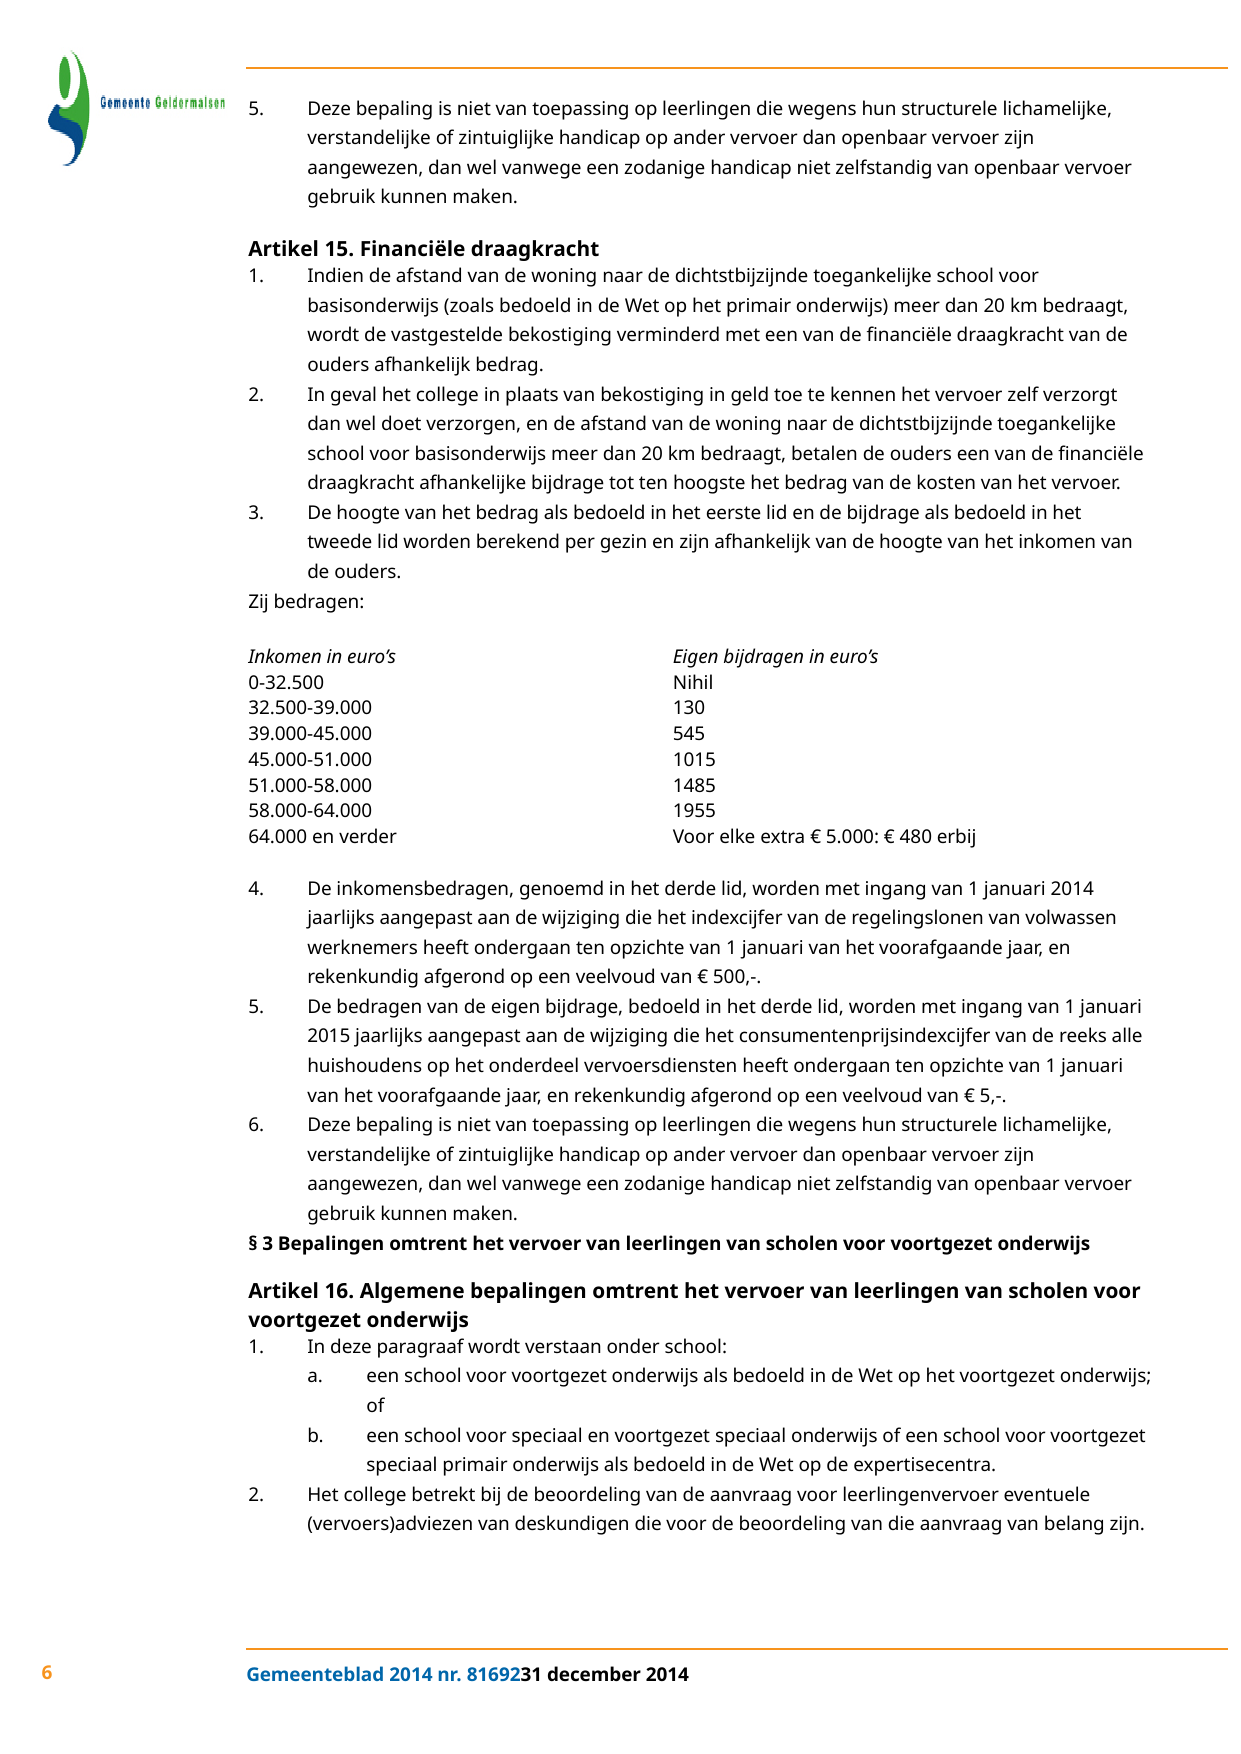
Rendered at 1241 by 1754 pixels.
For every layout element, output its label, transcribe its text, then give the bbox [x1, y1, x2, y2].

list In geval het college in plaats van bekostiging in geld toe te kennen het vervoer zelf verzorgt dan wel doet verzorgen, en de afstand van de woning naar de dichtstbijzijnde toegankelijke school voor basisonderwijs meer dan 20 km bedraagt, betalen de ouders een van de financiële draagkracht afhankelijke bijdrage tot ten hoogste het bedrag van de kosten van het vervoer. [248, 381, 1152, 495]
table_cell 45.000-51.000 [248, 746, 673, 772]
list Indien de afstand van de woning naar de dichtstbijzijnde toegankelijke school voor basisonderwijs (zoals bedoeld in de Wet op het primair onderwijs) meer dan 20 km bedraagt, wordt de vastgestelde bekostiging verminderd met een van de financiële draagkracht van de ouders afhankelijk bedrag. [248, 262, 1152, 377]
list Deze bepaling is niet van toepassing op leerlingen die wegens hun structurele lichamelijke, verstandelijke of zintuiglijke handicap op ander vervoer dan openbaar vervoer zijn aangewezen, dan wel vanwege een zodanige handicap niet zelfstandig van openbaar vervoer gebruik kunnen maken. [248, 1111, 1152, 1226]
table_cell 130 [673, 695, 1152, 720]
list Deze bepaling is niet van toepassing op leerlingen die wegens hun structurele lichamelijke, verstandelijke of zintuiglijke handicap op ander vervoer dan openbaar vervoer zijn aangewezen, dan wel vanwege een zodanige handicap niet zelfstandig van openbaar vervoer gebruik kunnen maken. [248, 95, 1152, 209]
table_header Eigen bijdragen in euro’s [673, 643, 1152, 669]
table_cell 51.000-58.000 [248, 772, 673, 797]
text Artikel 16. Algemene bepalingen omtrent het vervoer van leerlingen van scholen voor voortgezet onderwijs [248, 1276, 1152, 1333]
table_cell 1015 [673, 746, 1152, 772]
table_cell 32.500-39.000 [248, 695, 673, 720]
table_cell 1955 [673, 798, 1152, 823]
text Artikel 15. Financiële draagkracht [248, 234, 1152, 262]
table_cell Nihil [673, 669, 1152, 694]
table_cell 545 [673, 720, 1152, 746]
table_header Inkomen in euro’s [248, 643, 673, 669]
list De bedragen van de eigen bijdrage, bedoeld in het derde lid, worden met ingang van 1 januari 2015 jaarlijks aangepast aan de wijziging die het consumentenprijsindexcijfer van de reeks alle huishoudens op het onderdeel vervoersdiensten heeft ondergaan ten opzichte van 1 januari van het voorafgaande jaar, en rekenkundig afgerond op een veelvoud van € 5,-. [248, 993, 1152, 1107]
table_cell 58.000-64.000 [248, 798, 673, 823]
table_cell 64.000 en verder [248, 823, 673, 849]
list Het college betrekt bij de beoordeling van de aanvraag voor leerlingenvervoer eventuele (vervoers)adviezen van deskundigen die voor de beoordeling van die aanvraag van belang zijn. [248, 1481, 1152, 1536]
picture [41, 47, 231, 172]
list een school voor speciaal en voortgezet speciaal onderwijs of een school voor voortgezet speciaal primair onderwijs als bedoeld in de Wet op de expertisecentra. [307, 1422, 1152, 1477]
text § 3 Bepalingen omtrent het vervoer van leerlingen van scholen voor voortgezet onderwijs [248, 1230, 1152, 1255]
table_cell 39.000-45.000 [248, 720, 673, 746]
list De hoogte van het bedrag als bedoeld in het eerste lid en de bijdrage als bedoeld in het tweede lid worden berekend per gezin en zijn afhankelijk van de hoogte van het inkomen van de ouders. [248, 499, 1152, 584]
text Zij bedragen: [248, 588, 1152, 613]
list De inkomensbedragen, genoemd in het derde lid, worden met ingang van 1 januari 2014 jaarlijks aangepast aan de wijziging die het indexcijfer van de regelingslonen van volwassen werknemers heeft ondergaan ten opzichte van 1 januari van het voorafgaande jaar, en rekenkundig afgerond op een veelvoud van € 500,-. [248, 875, 1152, 989]
table_cell Voor elke extra € 5.000: € 480 erbij [673, 823, 1152, 849]
list In deze paragraaf wordt verstaan onder school: [248, 1333, 1152, 1359]
list een school voor voortgezet onderwijs als bedoeld in de Wet op het voortgezet onderwijs; of [307, 1363, 1152, 1418]
table_cell 0-32.500 [248, 669, 673, 694]
table_cell 1485 [673, 772, 1152, 797]
